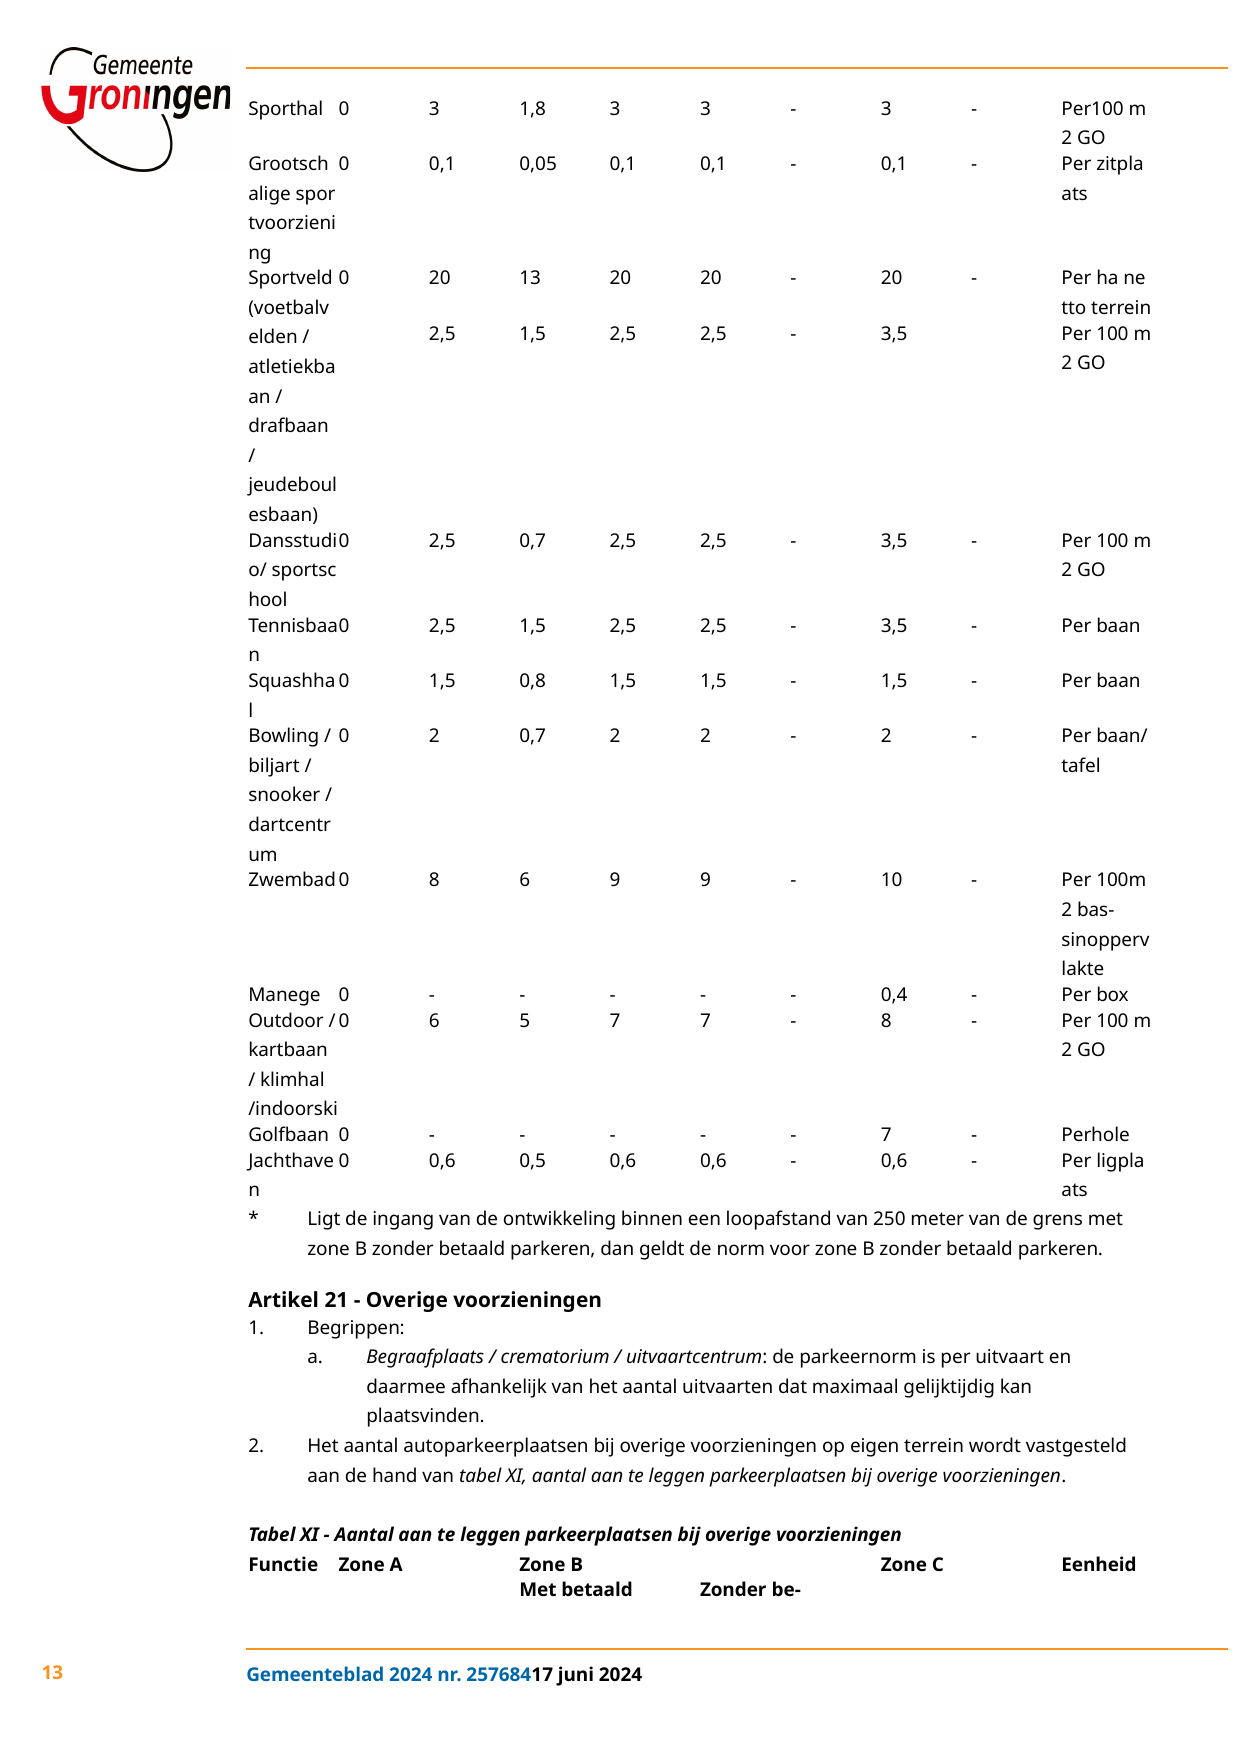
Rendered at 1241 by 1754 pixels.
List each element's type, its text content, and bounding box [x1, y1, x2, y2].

table_cell 1,5 [519, 612, 609, 667]
table_cell 0 [338, 667, 429, 722]
table_cell 6 [429, 1007, 519, 1121]
table_cell 0,1 [609, 150, 700, 264]
table_header Zone A [338, 1551, 519, 1602]
list Het aantal autoparkeerplaatsen bij overige voorzieningen op eigen terrein wordt vastgesteld aan de hand van tabel XI, aantal aan te leggen parkeerplaatsen bij overige voorzieningen. [248, 1432, 1152, 1488]
table_cell Per 100 m2 GO [1061, 320, 1152, 527]
table_cell 20 [609, 265, 700, 320]
table_cell - [790, 1121, 881, 1147]
table_cell - [971, 723, 1061, 867]
list Ligt de ingang van de ontwikkeling binnen een loopafstand van 250 meter van de grens met zone B zonder betaald parkeren, dan geldt de norm voor zone B zonder betaald parkeren. [248, 1206, 1152, 1261]
table_cell 9 [700, 867, 790, 981]
table_cell 0 [338, 1007, 429, 1121]
table_cell Per ligplaats [1061, 1147, 1152, 1202]
table_cell Per 100 m2 GO [1061, 527, 1152, 612]
table_cell 0,7 [519, 527, 609, 612]
table_cell - [790, 265, 881, 320]
table_cell - [790, 723, 881, 867]
table_cell - [700, 981, 790, 1007]
list Begraafplaats / crematorium / uitvaartcentrum: de parkeernorm is per uitvaart en daarmee afhankelijk van het aantal uitvaarten dat maximaal gelijktijdig kan plaatsvinden. [307, 1343, 1152, 1428]
table_cell - [790, 527, 881, 612]
table_cell 1,5 [700, 667, 790, 722]
table_cell - [519, 1121, 609, 1147]
table_cell Sporthal [248, 95, 338, 150]
table_cell 3,5 [881, 320, 971, 527]
table_header Zone C [881, 1551, 1061, 1602]
table_cell 2 [700, 723, 790, 867]
table_cell - [519, 981, 609, 1007]
table_cell Tennisbaan [248, 612, 338, 667]
table_cell 0,4 [881, 981, 971, 1007]
table_cell - [971, 1121, 1061, 1147]
table_cell - [971, 265, 1061, 527]
table_cell - [790, 1007, 881, 1121]
table_cell 2 [881, 723, 971, 867]
table_cell 5 [519, 1007, 609, 1121]
table_cell 1,8 [519, 95, 609, 150]
table_cell - [790, 95, 881, 150]
table_cell Per baan [1061, 612, 1152, 667]
table_cell - [790, 981, 881, 1007]
table_cell 0,6 [609, 1147, 700, 1202]
table_cell - [971, 981, 1061, 1007]
table_cell Perhole [1061, 1121, 1152, 1147]
table_cell Grootschalige sportvoorziening [248, 150, 338, 264]
table_cell 2,5 [609, 527, 700, 612]
table_cell 1,5 [429, 667, 519, 722]
table_cell Per box [1061, 981, 1152, 1007]
table_cell 2,5 [700, 612, 790, 667]
list Begrippen: [248, 1314, 1152, 1340]
table_cell 0 [338, 265, 429, 527]
table_cell 2,5 [429, 320, 519, 527]
table_cell 0 [338, 1147, 429, 1202]
table_cell Per ha netto terrein [1061, 265, 1152, 320]
table_cell - [609, 981, 700, 1007]
table_cell 0,1 [700, 150, 790, 264]
table_cell - [790, 320, 881, 527]
table_cell 2,5 [429, 527, 519, 612]
table_cell Per baan [1061, 667, 1152, 722]
table_cell 0 [338, 723, 429, 867]
table_cell - [971, 1147, 1061, 1202]
table_cell Zonder be- [700, 1576, 881, 1602]
table_cell 3,5 [881, 527, 971, 612]
table_cell Outdoor / kartbaan / klimhal /indoorski [248, 1007, 338, 1121]
table_cell 0 [338, 981, 429, 1007]
table_cell 1,5 [609, 667, 700, 722]
picture [41, 47, 231, 172]
table_cell 2,5 [700, 527, 790, 612]
table_cell 0,6 [881, 1147, 971, 1202]
table_cell Bowling / biljart / snooker / dartcentrum [248, 723, 338, 867]
table_cell 3 [429, 95, 519, 150]
table_cell 2,5 [429, 612, 519, 667]
table_cell Dansstudio/ sportschool [248, 527, 338, 612]
table_cell - [971, 1007, 1061, 1121]
table_cell Squashhal [248, 667, 338, 722]
text Artikel 21 - Overige voorzieningen [248, 1286, 1152, 1314]
table_cell 2,5 [700, 320, 790, 527]
table_cell Per baan/tafel [1061, 723, 1152, 867]
table_cell Zwembad [248, 867, 338, 981]
table_cell - [971, 95, 1061, 150]
table_cell - [429, 1121, 519, 1147]
table_cell 3,5 [881, 612, 971, 667]
table_cell 0 [338, 867, 429, 981]
table_header Eenheid [1061, 1551, 1152, 1602]
table_cell 0 [338, 150, 429, 264]
text Tabel XI - Aantal aan te leggen parkeerplaatsen bij overige voorzieningen [248, 1521, 1152, 1547]
table_cell 2,5 [609, 320, 700, 527]
table_cell 20 [700, 265, 790, 320]
table_cell - [429, 981, 519, 1007]
table_cell 7 [700, 1007, 790, 1121]
table_cell 0,5 [519, 1147, 609, 1202]
table_cell Per 100m2 bas- sinoppervlakte [1061, 867, 1152, 981]
table_cell Golfbaan [248, 1121, 338, 1147]
table_cell 1,5 [881, 667, 971, 722]
table_cell - [971, 667, 1061, 722]
table_cell 0,7 [519, 723, 609, 867]
table_cell - [700, 1121, 790, 1147]
table_cell Met betaald [519, 1576, 700, 1602]
table_cell 10 [881, 867, 971, 981]
table_cell - [790, 150, 881, 264]
table_cell - [790, 867, 881, 981]
table_cell 20 [881, 265, 971, 320]
table_cell 13 [519, 265, 609, 320]
table_cell Per100 m2 GO [1061, 95, 1152, 150]
table_cell 0,6 [700, 1147, 790, 1202]
table_cell 0,1 [429, 150, 519, 264]
table_cell 8 [881, 1007, 971, 1121]
table_cell 0 [338, 1121, 429, 1147]
table_cell 2,5 [609, 612, 700, 667]
table_cell - [790, 1147, 881, 1202]
table_cell 3 [609, 95, 700, 150]
table_cell Per 100 m2 GO [1061, 1007, 1152, 1121]
table_cell 9 [609, 867, 700, 981]
table_cell Manege [248, 981, 338, 1007]
table_cell 0 [338, 527, 429, 612]
table_cell 0 [338, 612, 429, 667]
table_cell 7 [881, 1121, 971, 1147]
table_header Zone B [519, 1551, 881, 1576]
table_cell - [971, 867, 1061, 981]
table_cell - [790, 667, 881, 722]
table_cell 8 [429, 867, 519, 981]
table_cell 1,5 [519, 320, 609, 527]
table_cell 3 [881, 95, 971, 150]
table_cell 0,6 [429, 1147, 519, 1202]
table_cell - [790, 612, 881, 667]
table_cell 2 [429, 723, 519, 867]
table_cell 0,1 [881, 150, 971, 264]
table_cell - [971, 612, 1061, 667]
table_cell 3 [700, 95, 790, 150]
table_cell - [971, 150, 1061, 264]
table_cell 6 [519, 867, 609, 981]
table_cell 7 [609, 1007, 700, 1121]
table_cell Sportveld (voetbalvelden / atletiekbaan / drafbaan / jeudeboulesbaan) [248, 265, 338, 527]
table_cell 0,8 [519, 667, 609, 722]
table_cell Jachthaven [248, 1147, 338, 1202]
table_cell 0,05 [519, 150, 609, 264]
table_cell - [971, 527, 1061, 612]
table_cell - [609, 1121, 700, 1147]
table_cell 0 [338, 95, 429, 150]
table_cell Per zitplaats [1061, 150, 1152, 264]
table_cell 20 [429, 265, 519, 320]
table_header Functie [248, 1551, 338, 1602]
table_cell 2 [609, 723, 700, 867]
